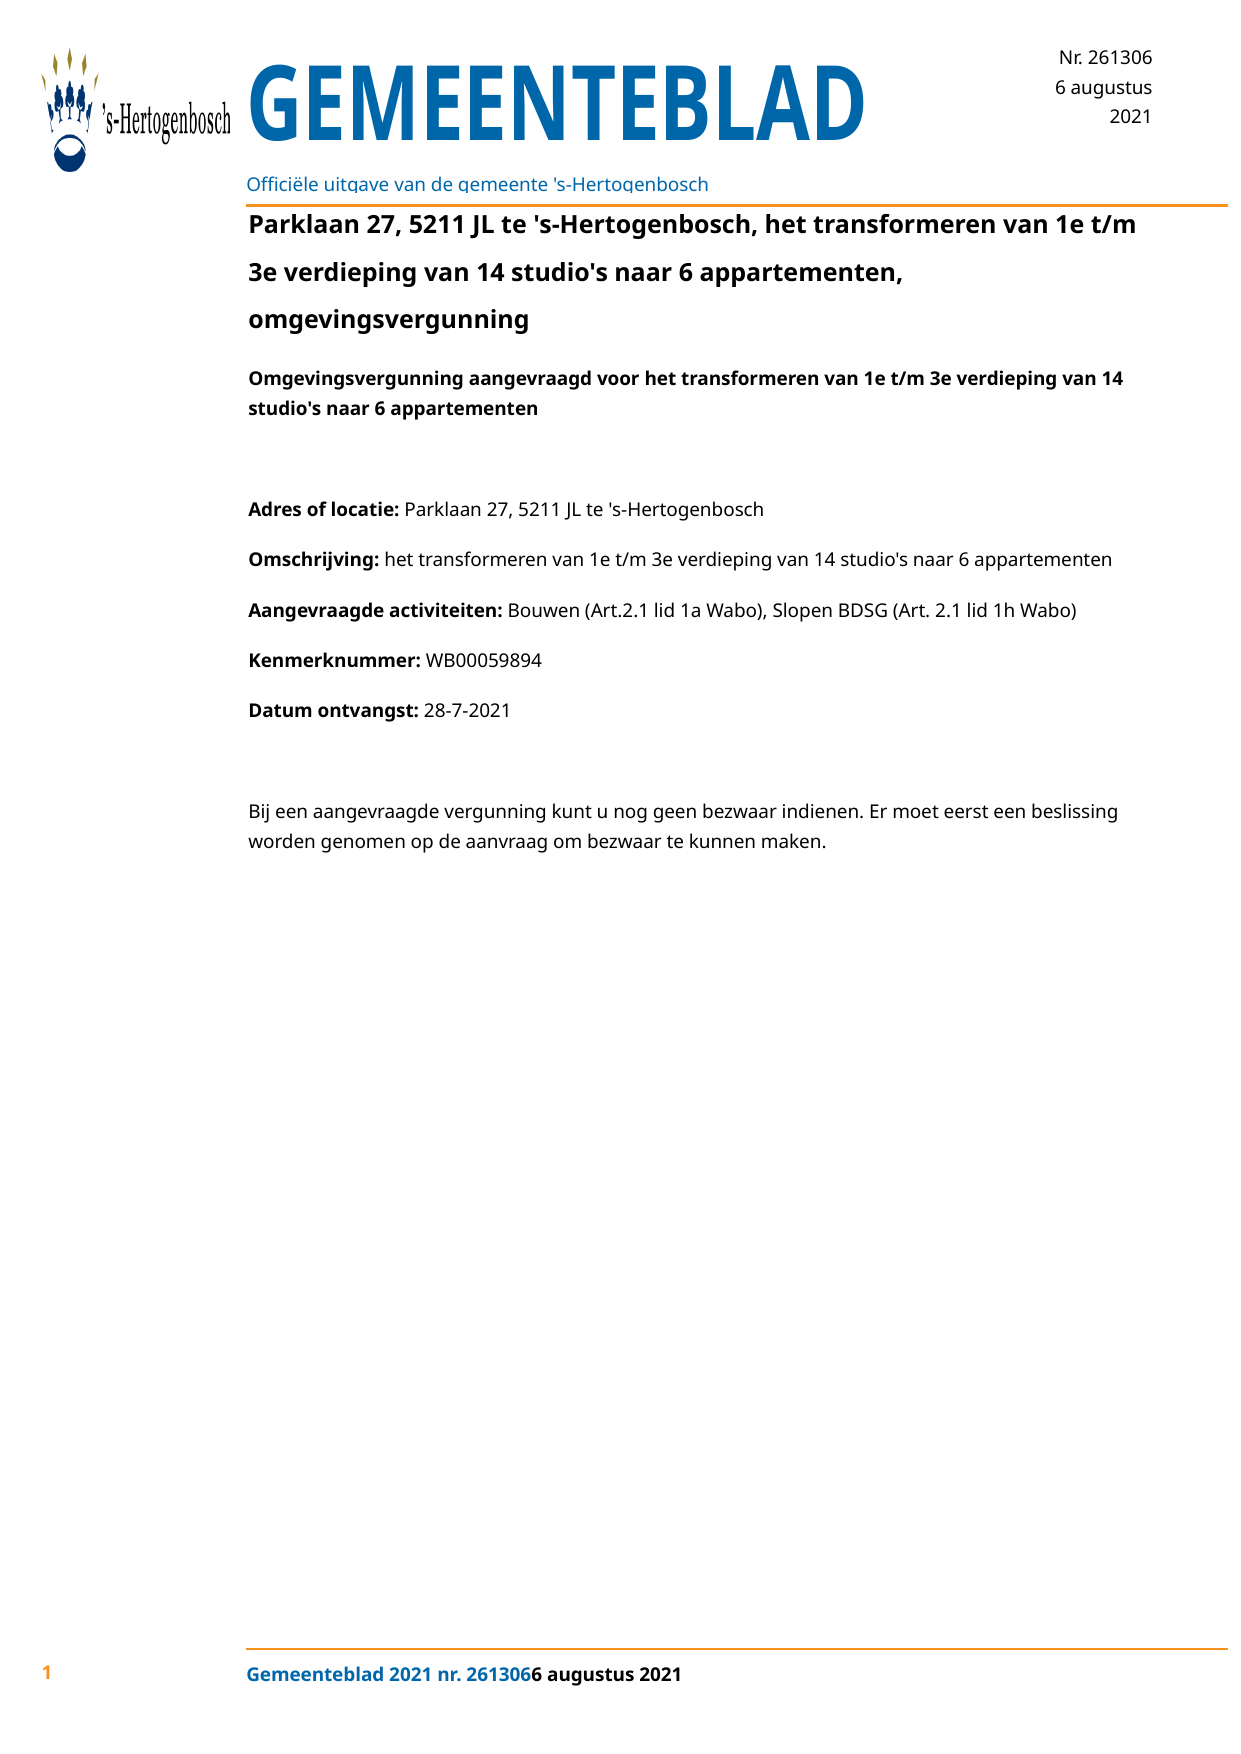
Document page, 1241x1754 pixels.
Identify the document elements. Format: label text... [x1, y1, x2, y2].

text Kenmerknummer: WB00059894 [248, 647, 1152, 673]
text Adres of locatie: Parklaan 27, 5211 JL te 's-Hertogenbosch [248, 496, 1152, 522]
text Datum ontvangst: 28-7-2021 [248, 698, 1152, 723]
text Omschrijving: het transformeren van 1e t/m 3e verdieping van 14 studio's naar 6 appartementen [248, 546, 1152, 572]
text Bij een aangevraagde vergunning kunt u nog geen bezwaar indienen. Er moet eerst een beslissing worden genomen op de aanvraag om bezwaar te kunnen maken. [248, 798, 1152, 854]
text Parklaan 27, 5211 JL te 's-Hertogenbosch, het transformeren van 1e t/m 3e verdieping van 14 studio's naar 6 appartementen, omgevingsvergunning [248, 207, 1152, 336]
picture [41, 47, 231, 172]
text Aangevraagde activiteiten: Bouwen (Art.2.1 lid 1a Wabo), Slopen BDSG (Art. 2.1 lid 1h Wabo) [248, 597, 1152, 622]
text Omgevingsvergunning aangevraagd voor het transformeren van 1e t/m 3e verdieping van 14 studio's naar 6 appartementen [248, 366, 1152, 421]
